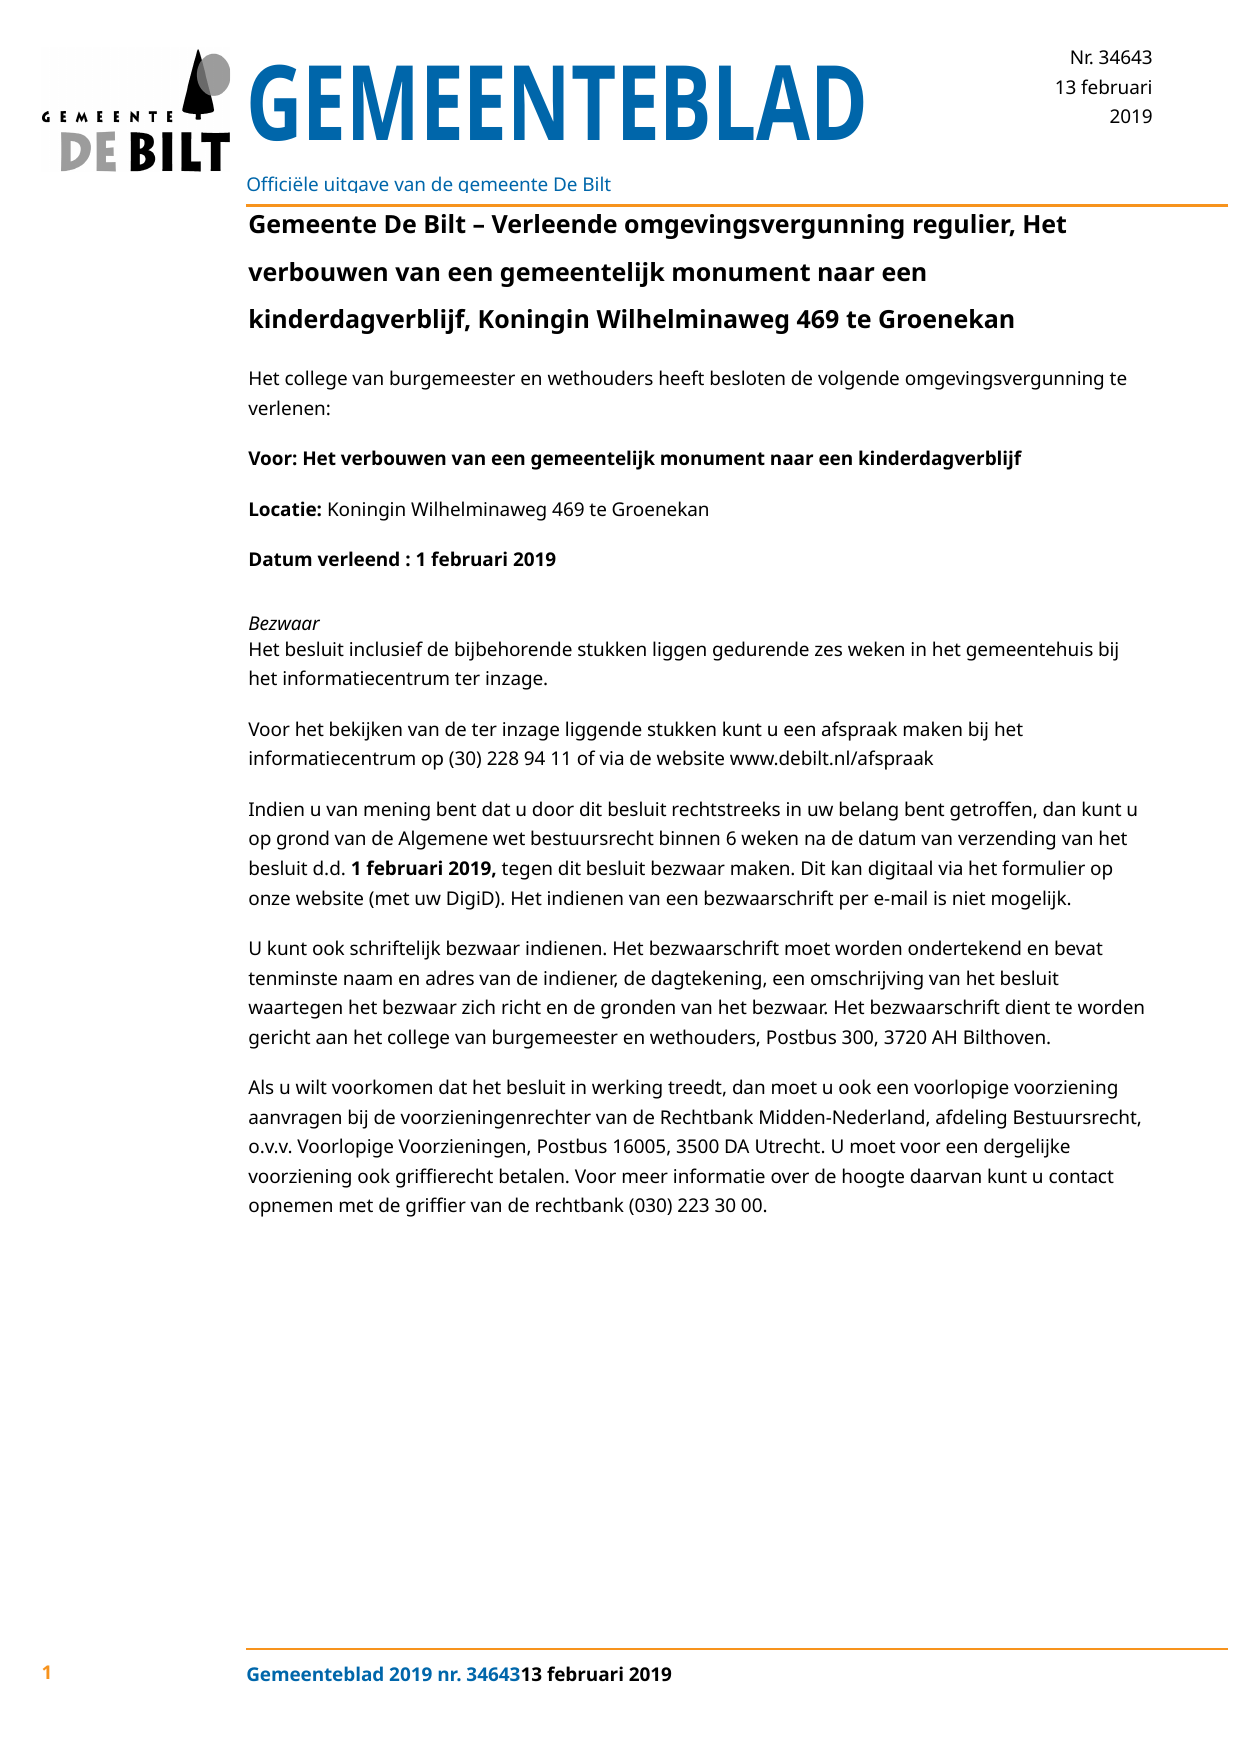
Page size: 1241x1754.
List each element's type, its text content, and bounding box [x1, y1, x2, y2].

text Locatie: Koningin Wilhelminaweg 469 te Groenekan [248, 496, 1152, 522]
text Gemeente De Bilt – Verleende omgevingsvergunning regulier, Het verbouwen van een gemeentelijk monument naar een kinderdagverblijf, Koningin Wilhelminaweg 469 te Groenekan [248, 207, 1152, 336]
text Datum verleend : 1 februari 2019 [248, 546, 1152, 572]
text Voor: Het verbouwen van een gemeentelijk monument naar een kinderdagverblijf [248, 446, 1152, 471]
text Indien u van mening bent dat u door dit besluit rechtstreeks in uw belang bent getroffen, dan kunt u op grond van de Algemene wet bestuursrecht binnen 6 weken na de datum van verzending van het besluit d.d. 1 februari 2019, tegen dit besluit bezwaar maken. Dit kan digitaal via het formulier op onze website (met uw DigiD). Het indienen van een bezwaarschrift per e-mail is niet mogelijk. [248, 796, 1152, 911]
text Het college van burgemeester en wethouders heeft besloten de volgende omgevingsvergunning te verlenen: [248, 366, 1152, 421]
text U kunt ook schriftelijk bezwaar indienen. Het bezwaarschrift moet worden ondertekend en bevat tenminste naam en adres van de indiener, de dagtekening, een omschrijving van het besluit waartegen het bezwaar zich richt en de gronden van het bezwaar. Het bezwaarschrift dient te worden gericht aan het college van burgemeester en wethouders, Postbus 300, 3720 AH Bilthoven. [248, 935, 1152, 1050]
text Bezwaar [248, 610, 1152, 636]
picture [41, 47, 231, 172]
text Als u wilt voorkomen dat het besluit in werking treedt, dan moet u ook een voorlopige voorziening aanvragen bij de voorzieningenrechter van de Rechtbank Midden-Nederland, afdeling Bestuursrecht, o.v.v. Voorlopige Voorzieningen, Postbus 16005, 3500 DA Utrecht. U moet voor een dergelijke voorziening ook griffierecht betalen. Voor meer informatie over de hoogte daarvan kunt u contact opnemen met de griffier van de rechtbank (030) 223 30 00. [248, 1074, 1152, 1218]
text Voor het bekijken van de ter inzage liggende stukken kunt u een afspraak maken bij het informatiecentrum op (30) 228 94 11 of via de website www.debilt.nl/afspraak [248, 716, 1152, 771]
text Het besluit inclusief de bijbehorende stukken liggen gedurende zes weken in het gemeentehuis bij het informatiecentrum ter inzage. [248, 636, 1152, 691]
